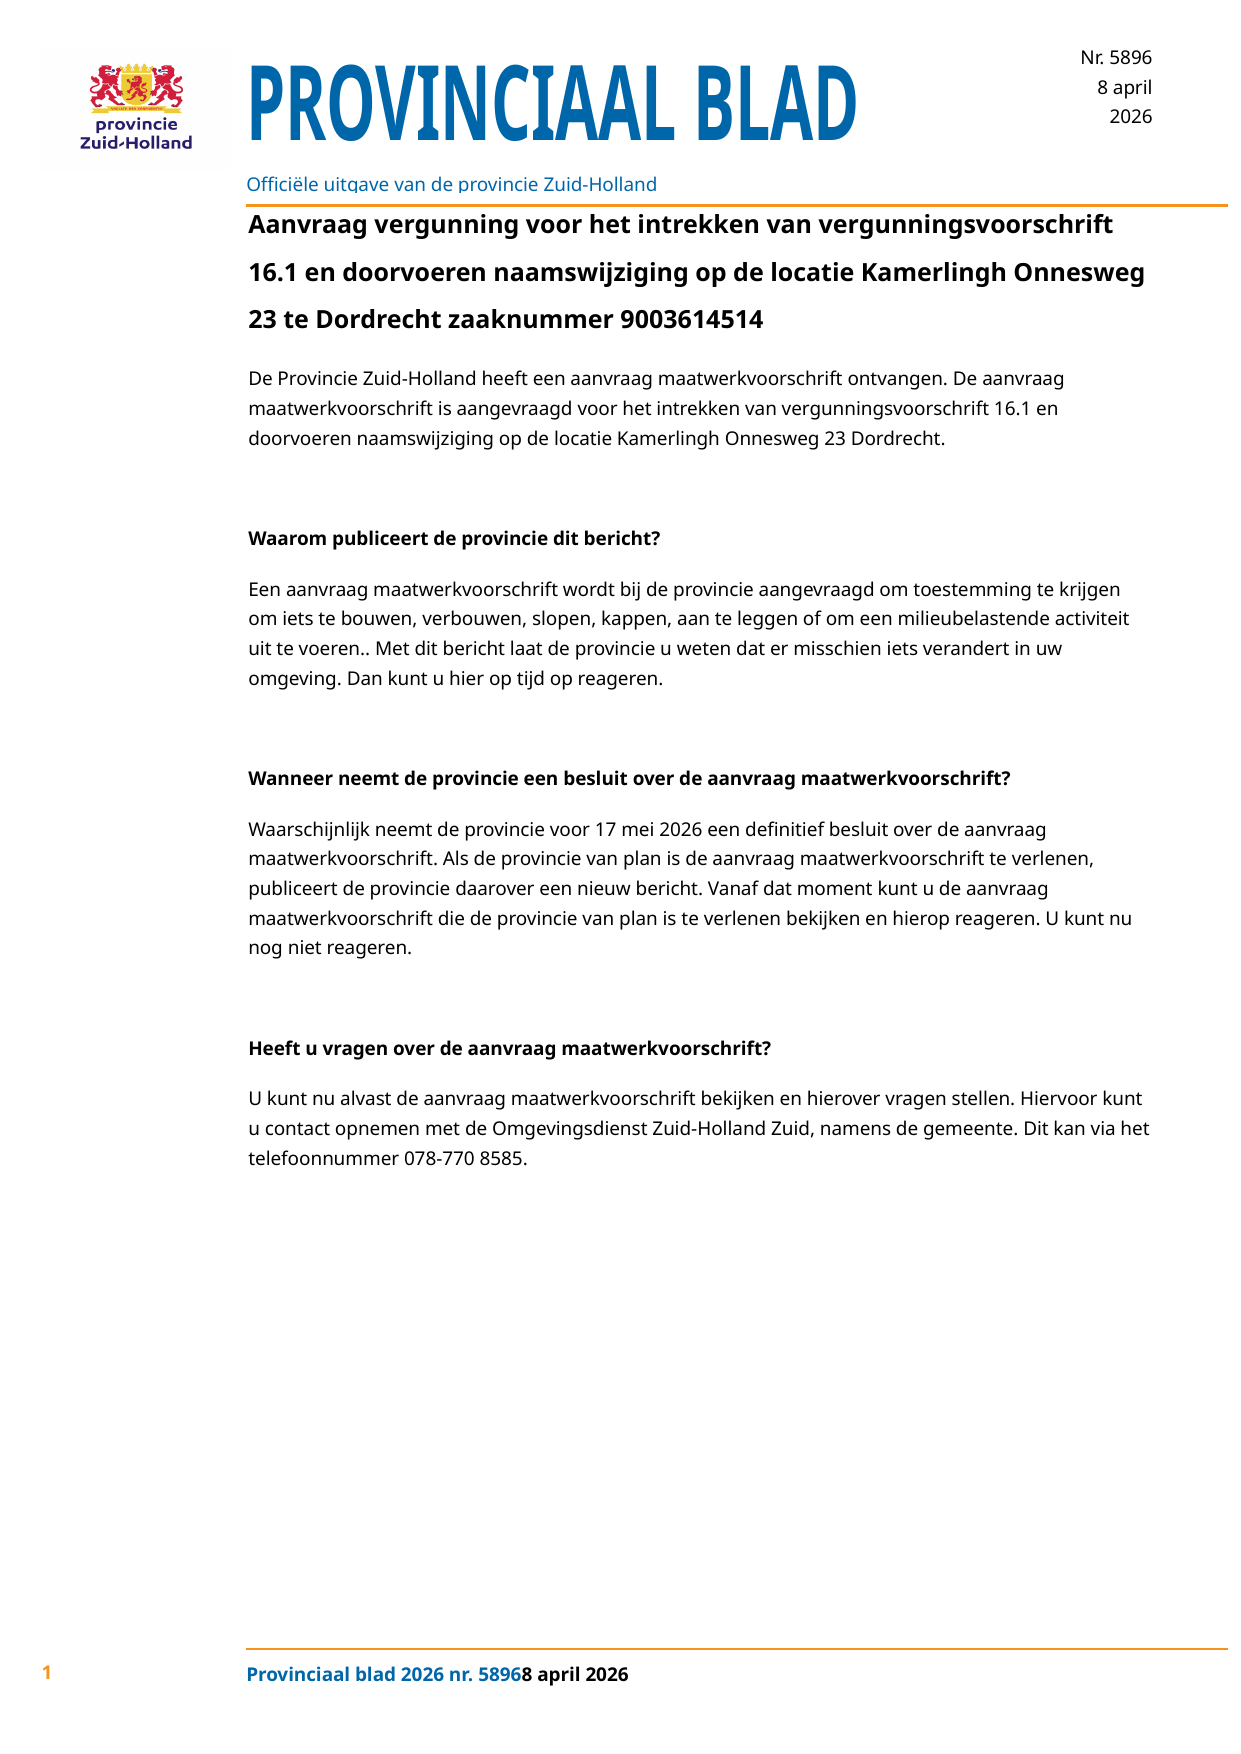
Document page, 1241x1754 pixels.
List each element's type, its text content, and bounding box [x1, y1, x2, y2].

text Een aanvraag maatwerkvoorschrift wordt bij de provincie aangevraagd om toestemming te krijgen om iets te bouwen, verbouwen, slopen, kappen, aan te leggen of om een milieubelastende activiteit uit te voeren.. Met dit bericht laat de provincie u weten dat er misschien iets verandert in uw omgeving. Dan kunt u hier op tijd op reageren. [248, 576, 1152, 690]
picture [41, 47, 231, 172]
text Waarschijnlijk neemt de provincie voor 17 mei 2026 een definitief besluit over de aanvraag maatwerkvoorschrift. Als de provincie van plan is de aanvraag maatwerkvoorschrift te verlenen, publiceert de provincie daarover een nieuw bericht. Vanaf dat moment kunt u de aanvraag maatwerkvoorschrift die de provincie van plan is te verlenen bekijken en hierop reageren. U kunt nu nog niet reageren. [248, 816, 1152, 960]
text Waarom publiceert de provincie dit bericht? [248, 526, 1152, 551]
text Aanvraag vergunning voor het intrekken van vergunningsvoorschrift 16.1 en doorvoeren naamswijziging op de locatie Kamerlingh Onnesweg 23 te Dordrecht zaaknummer 9003614514 [248, 207, 1152, 336]
text U kunt nu alvast de aanvraag maatwerkvoorschrift bekijken en hierover vragen stellen. Hiervoor kunt u contact opnemen met de Omgevingsdienst Zuid-Holland Zuid, namens de gemeente. Dit kan via het telefoonnummer 078-770 8585. [248, 1086, 1152, 1170]
text Heeft u vragen over de aanvraag maatwerkvoorschrift? [248, 1035, 1152, 1061]
text Wanneer neemt de provincie een besluit over de aanvraag maatwerkvoorschrift? [248, 766, 1152, 791]
text De Provincie Zuid-Holland heeft een aanvraag maatwerkvoorschrift ontvangen. De aanvraag maatwerkvoorschrift is aangevraagd voor het intrekken van vergunningsvoorschrift 16.1 en doorvoeren naamswijziging op de locatie Kamerlingh Onnesweg 23 Dordrecht. [248, 366, 1152, 450]
